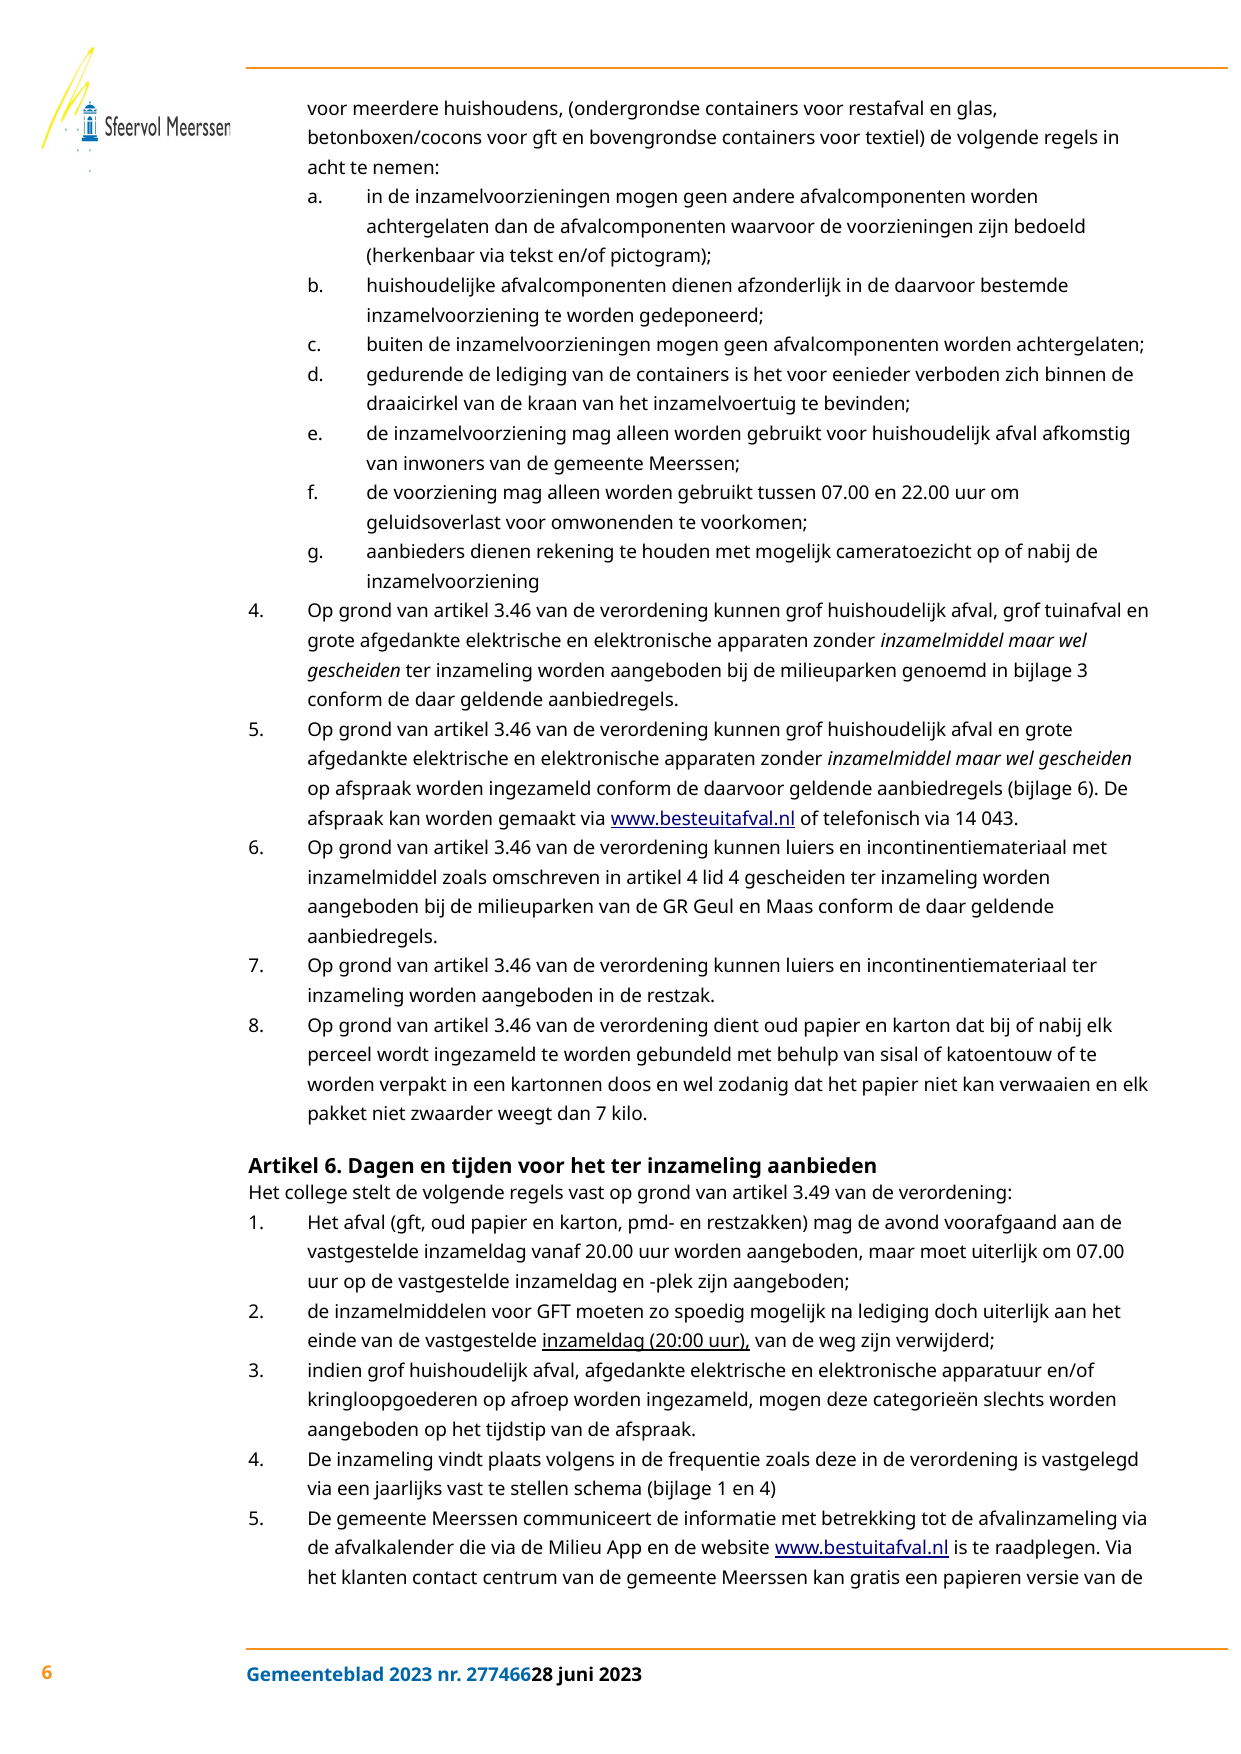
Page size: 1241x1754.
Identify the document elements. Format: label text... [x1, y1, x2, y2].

list De gemeente Meerssen communiceert de informatie met betrekking tot de afvalinzameling via de afvalkalender die via de Milieu App en de website www.bestuitafval.nl is te raadplegen. Via het klanten contact centrum van de gemeente Meerssen kan gratis een papieren versie van de [248, 1505, 1152, 1590]
list Het afval (gft, oud papier en karton, pmd- en restzakken) mag de avond voorafgaand aan de vastgestelde inzameldag vanaf 20.00 uur worden aangeboden, maar moet uiterlijk om 07.00 uur op de vastgestelde inzameldag en -plek zijn aangeboden; [248, 1209, 1152, 1294]
list de inzamelmiddelen voor GFT moeten zo spoedig mogelijk na lediging doch uiterlijk aan het einde van de vastgestelde inzameldag (20:00 uur), van de weg zijn verwijderd; [248, 1298, 1152, 1353]
list voor meerdere huishoudens, (ondergrondse containers voor restafval en glas, betonboxen/cocons voor gft en bovengrondse containers voor textiel) de volgende regels in acht te nemen: [248, 95, 1152, 180]
list Op grond van artikel 3.46 van de verordening kunnen grof huishoudelijk afval, grof tuinafval en grote afgedankte elektrische en elektronische apparaten zonder inzamelmiddel maar wel gescheiden ter inzameling worden aangeboden bij de milieuparken genoemd in bijlage 3 conform de daar geldende aanbiedregels. [248, 598, 1152, 712]
list aanbieders dienen rekening te houden met mogelijk cameratoezicht op of nabij de inzamelvoorziening [307, 538, 1152, 594]
list huishoudelijke afvalcomponenten dienen afzonderlijk in de daarvoor bestemde inzamelvoorziening te worden gedeponeerd; [307, 272, 1152, 328]
list de voorziening mag alleen worden gebruikt tussen 07.00 en 22.00 uur om geluidsoverlast voor omwonenden te voorkomen; [307, 479, 1152, 535]
text Het college stelt de volgende regels vast op grond van artikel 3.49 van de verordening: [248, 1179, 1152, 1205]
list Op grond van artikel 3.46 van de verordening kunnen luiers en incontinentiemateriaal met inzamelmiddel zoals omschreven in artikel 4 lid 4 gescheiden ter inzameling worden aangeboden bij de milieuparken van de GR Geul en Maas conform de daar geldende aanbiedregels. [248, 834, 1152, 949]
list de inzamelvoorziening mag alleen worden gebruikt voor huishoudelijk afval afkomstig van inwoners van de gemeente Meerssen; [307, 420, 1152, 476]
list Op grond van artikel 3.46 van de verordening dient oud papier en karton dat bij of nabij elk perceel wordt ingezameld te worden gebundeld met behulp van sisal of katoentouw of te worden verpakt in een kartonnen doos en wel zodanig dat het papier niet kan verwaaien en elk pakket niet zwaarder weegt dan 7 kilo. [248, 1012, 1152, 1126]
list indien grof huishoudelijk afval, afgedankte elektrische en elektronische apparatuur en/of kringloopgoederen op afroep worden ingezameld, mogen deze categorieën slechts worden aangeboden op het tijdstip van de afspraak. [248, 1357, 1152, 1442]
list De inzameling vindt plaats volgens in de frequentie zoals deze in de verordening is vastgelegd via een jaarlijks vast te stellen schema (bijlage 1 en 4) [248, 1446, 1152, 1501]
list gedurende de lediging van de containers is het voor eenieder verboden zich binnen de draaicirkel van de kraan van het inzamelvoertuig te bevinden; [307, 361, 1152, 416]
list Op grond van artikel 3.46 van de verordening kunnen luiers en incontinentiemateriaal ter inzameling worden aangeboden in de restzak. [248, 953, 1152, 1008]
text Artikel 6. Dagen en tijden voor het ter inzameling aanbieden [248, 1151, 1152, 1179]
list buiten de inzamelvoorzieningen mogen geen afvalcomponenten worden achtergelaten; [307, 331, 1152, 357]
list in de inzamelvoorzieningen mogen geen andere afvalcomponenten worden achtergelaten dan de afvalcomponenten waarvoor de voorzieningen zijn bedoeld (herkenbaar via tekst en/of pictogram); [307, 183, 1152, 268]
picture [41, 47, 231, 172]
list Op grond van artikel 3.46 van de verordening kunnen grof huishoudelijk afval en grote afgedankte elektrische en elektronische apparaten zonder inzamelmiddel maar wel gescheiden op afspraak worden ingezameld conform de daarvoor geldende aanbiedregels (bijlage 6). De afspraak kan worden gemaakt via www.besteuitafval.nl of telefonisch via 14 043. [248, 716, 1152, 831]
